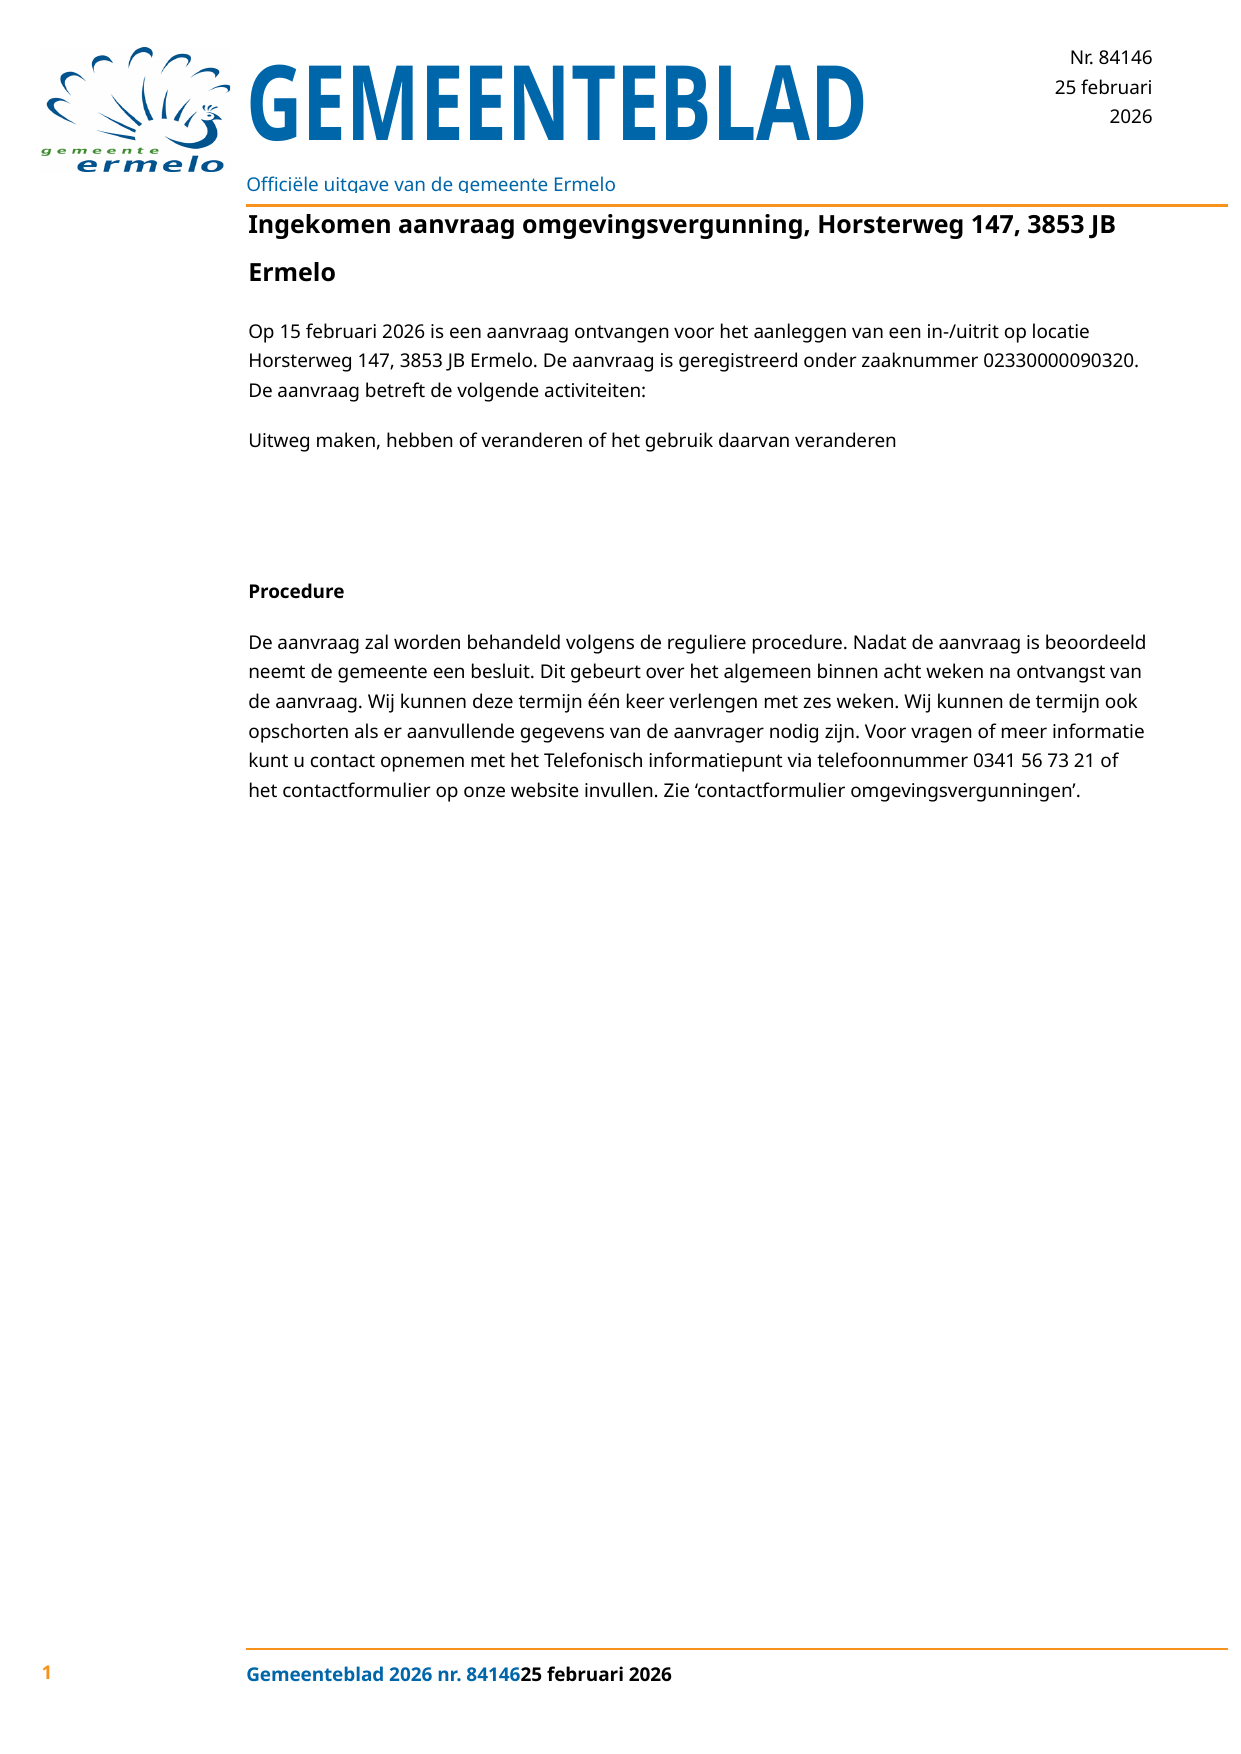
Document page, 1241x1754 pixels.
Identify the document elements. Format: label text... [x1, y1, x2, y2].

text Ingekomen aanvraag omgevingsvergunning, Horsterweg 147, 3853 JB Ermelo [248, 207, 1152, 288]
text Procedure [248, 579, 1152, 604]
text Op 15 februari 2026 is een aanvraag ontvangen voor het aanleggen van een in-/uitrit op locatie Horsterweg 147, 3853 JB Ermelo. De aanvraag is geregistreerd onder zaaknummer 02330000090320. De aanvraag betreft de volgende activiteiten: [248, 318, 1152, 403]
text Uitweg maken, hebben of veranderen of het gebruik daarvan veranderen [248, 427, 1152, 453]
picture [41, 47, 231, 172]
text De aanvraag zal worden behandeld volgens de reguliere procedure. Nadat de aanvraag is beoordeeld neemt de gemeente een besluit. Dit gebeurt over het algemeen binnen acht weken na ontvangst van de aanvraag. Wij kunnen deze termijn één keer verlengen met zes weken. Wij kunnen de termijn ook opschorten als er aanvullende gegevens van de aanvrager nodig zijn. Voor vragen of meer informatie kunt u contact opnemen met het Telefonisch informatiepunt via telefoonnummer 0341 56 73 21 of het contactformulier op onze website invullen. Zie ‘contactformulier omgevingsvergunningen’. [248, 629, 1152, 803]
